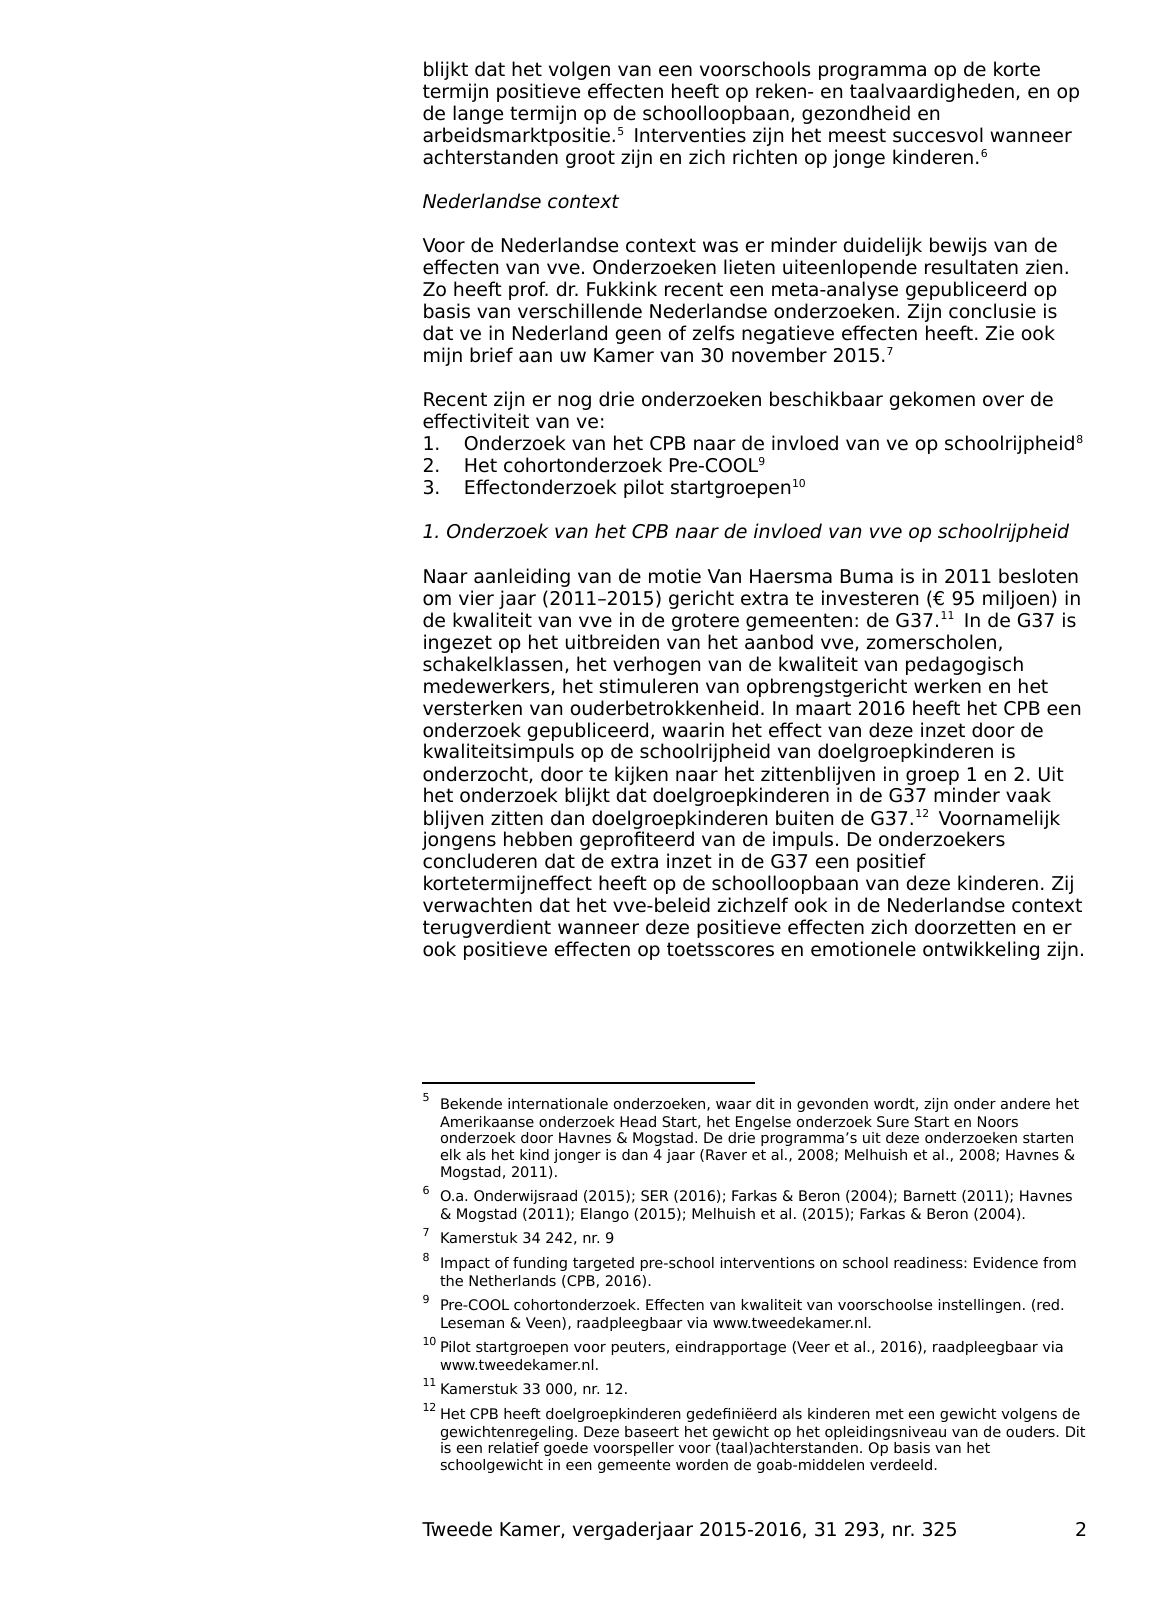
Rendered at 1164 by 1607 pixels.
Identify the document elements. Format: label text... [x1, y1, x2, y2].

text Kamerstuk 33 000, nr. 12. [422, 1377, 1087, 1399]
text Kamerstuk 34 242, nr. 9 [422, 1226, 1087, 1248]
text Pilot startgroepen voor peuters, eindrapportage (Veer et al., 2016), raadpleegbaar via www.tweedekamer.nl. [422, 1335, 1087, 1374]
text 3. Effectonderzoek pilot startgroepen [422, 477, 1087, 499]
text O.a. Onderwijsraad (2015); SER (2016); Farkas & Beron (2004); Barnett (2011); Havnes & Mogstad (2011); Elango (2015); Melhuish et al. (2015); Farkas & Beron (2004). [422, 1184, 1087, 1223]
text Impact of funding targeted pre-school interventions on school readiness: Evidence from the Netherlands (CPB, 2016). [422, 1251, 1087, 1290]
text blijkt dat het volgen van een voorschools programma op de korte termijn positieve effecten heeft op reken- en taalvaardigheden, en op de lange termijn op de schoolloopbaan, gezondheid en arbeidsmarktpositie. Interventies zijn het meest succesvol wanneer achterstanden groot zijn en zich richten op jonge kinderen. [422, 59, 1087, 169]
subtitle Nederlandse context [422, 191, 1087, 213]
text Recent zijn er nog drie onderzoeken beschikbaar gekomen over de effectiviteit van ve: [422, 389, 1087, 433]
text Naar aanleiding van de motie Van Haersma Buma is in 2011 besloten om vier jaar (2011–2015) gericht extra te investeren (€ 95 miljoen) in de kwaliteit van vve in de grotere gemeenten: de G37. In de G37 is ingezet op het uitbreiden van het aanbod vve, zomerscholen, schakelklassen, het verhogen van de kwaliteit van pedagogisch medewerkers, het stimuleren van opbrengstgericht werken en het versterken van ouderbetrokkenheid. In maart 2016 heeft het CPB een onderzoek gepubliceerd, waarin het effect van deze inzet door de kwaliteitsimpuls op de schoolrijpheid van doelgroepkinderen is onderzocht, door te kijken naar het zittenblijven in groep 1 en 2. Uit het onderzoek blijkt dat doelgroepkinderen in de G37 minder vaak blijven zitten dan doelgroepkinderen buiten de G37. Voornamelijk jongens hebben geprofiteerd van de impuls. De onderzoekers concluderen dat de extra inzet in de G37 een positief kortetermijneffect heeft op de schoolloopbaan van deze kinderen. Zij verwachten dat het vve-beleid zichzelf ook in de Nederlandse context terugverdient wanneer deze positieve effecten zich doorzetten en er ook positieve effecten op toetsscores en emotionele ontwikkeling zijn. [422, 566, 1087, 961]
text Pre-COOL cohortonderzoek. Effecten van kwaliteit van voorschoolse instellingen. (red. Leseman & Veen), raadpleegbaar via www.tweedekamer.nl. [422, 1293, 1087, 1332]
text Zo heeft prof. dr. Fukkink recent een meta-analyse gepubliceerd op basis van verschillende Nederlandse onderzoeken. Zijn conclusie is dat ve in Nederland geen of zelfs negatieve effecten heeft. Zie ook mijn brief aan uw Kamer van 30 november 2015. [422, 279, 1087, 367]
text 2. Het cohortonderzoek Pre-COOL [422, 455, 1087, 477]
subtitle 1. Onderzoek van het CPB naar de invloed van vve op schoolrijpheid [422, 521, 1087, 543]
text Voor de Nederlandse context was er minder duidelijk bewijs van de effecten van vve. Onderzoeken lieten uiteenlopende resultaten zien. [422, 235, 1087, 279]
text 1. Onderzoek van het CPB naar de invloed van ve op schoolrijpheid [422, 433, 1087, 455]
text Het CPB heeft doelgroepkinderen gedefiniëerd als kinderen met een gewicht volgens de gewichtenregeling. Deze baseert het gewicht op het opleidingsniveau van de ouders. Dit is een relatief goede voorspeller voor (taal)achterstanden. Op basis van het schoolgewicht in een gemeente worden de goab-middelen verdeeld. [422, 1402, 1087, 1474]
text Bekende internationale onderzoeken, waar dit in gevonden wordt, zijn onder andere het Amerikaanse onderzoek Head Start, het Engelse onderzoek Sure Start en Noors onderzoek door Havnes & Mogstad. De drie programma’s uit deze onderzoeken starten elk als het kind jonger is dan 4 jaar (Raver et al., 2008; Melhuish et al., 2008; Havnes & Mogstad, 2011). [422, 1092, 1087, 1181]
